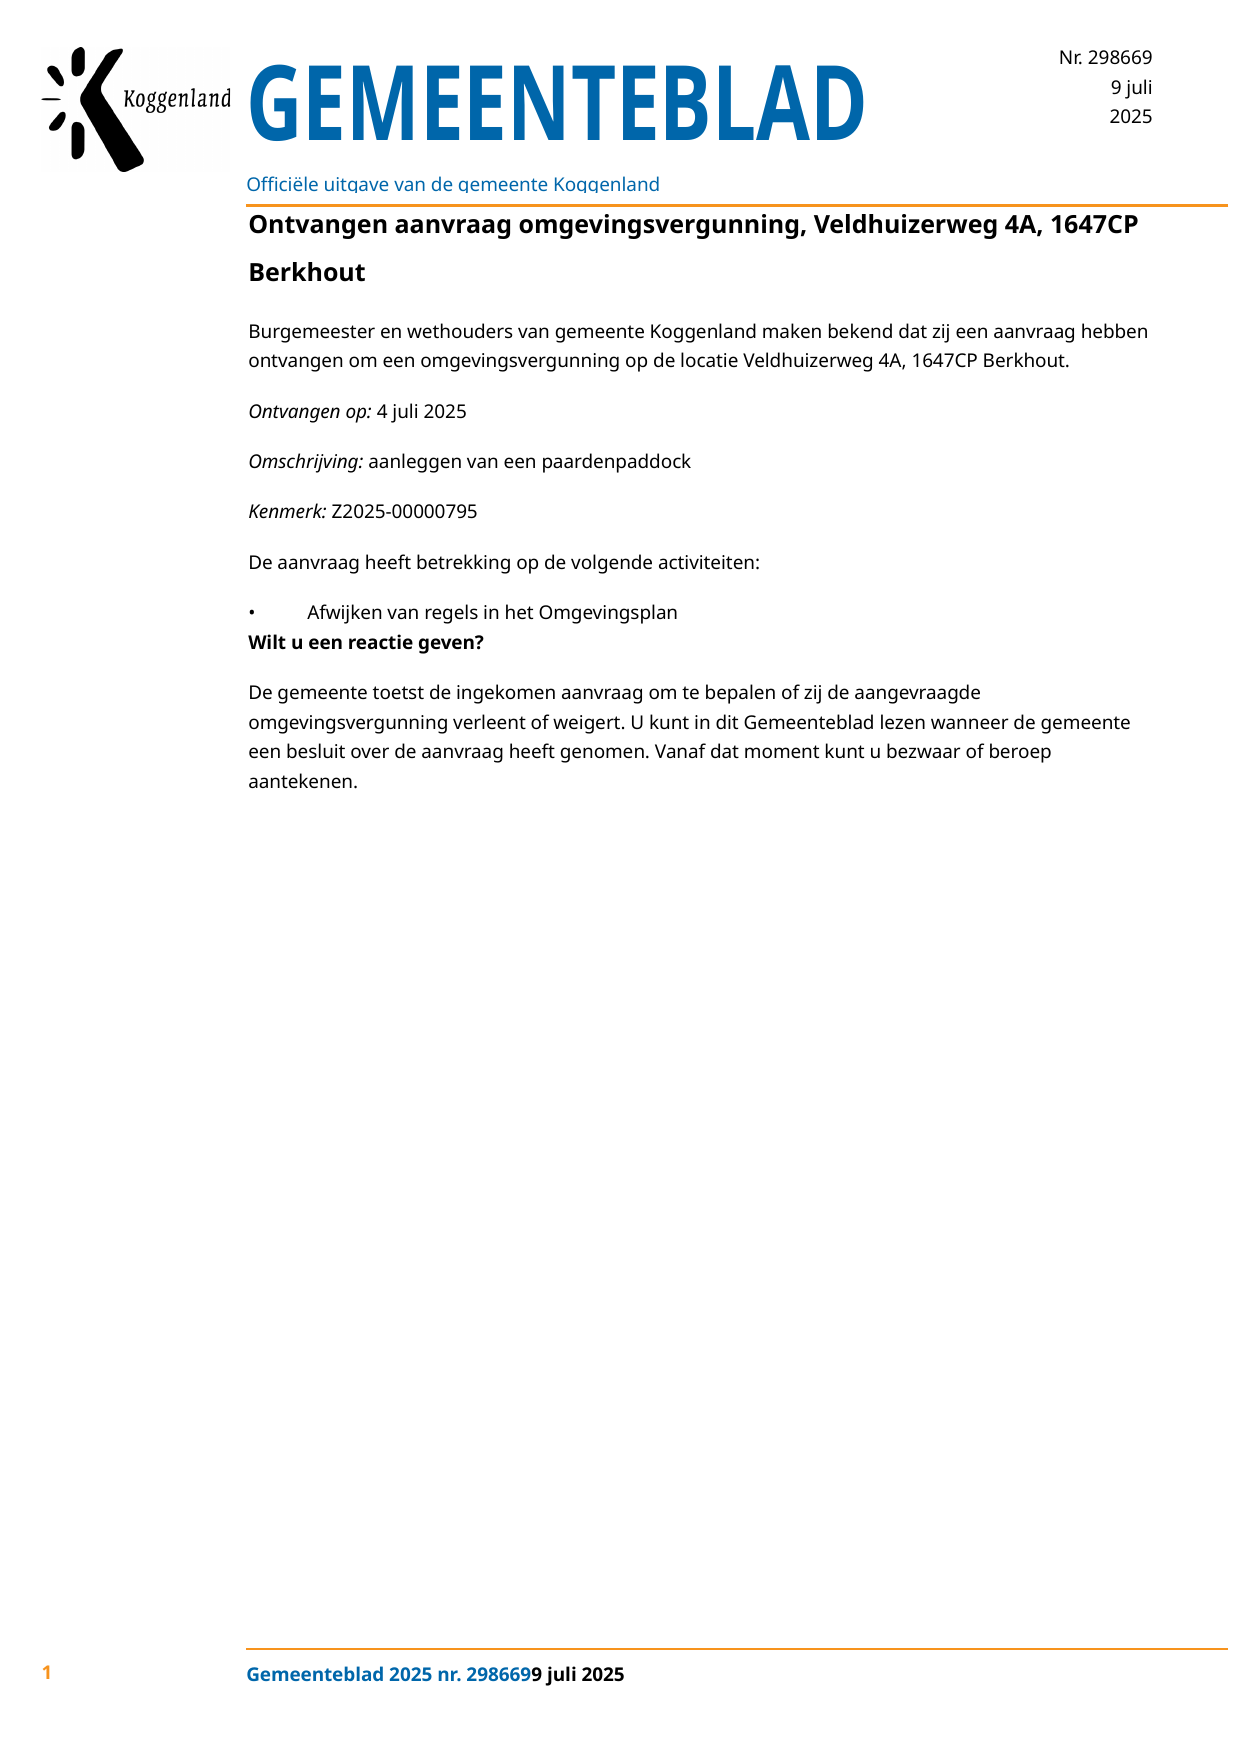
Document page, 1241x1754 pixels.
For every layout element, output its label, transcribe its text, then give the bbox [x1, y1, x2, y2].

text De aanvraag heeft betrekking op de volgende activiteiten: [248, 549, 1152, 575]
text Wilt u een reactie geven? [248, 629, 1152, 655]
text Burgemeester en wethouders van gemeente Koggenland maken bekend dat zij een aanvraag hebben ontvangen om een omgevingsvergunning op de locatie Veldhuizerweg 4A, 1647CP Berkhout. [248, 318, 1152, 373]
text Omschrijving: aanleggen van een paardenpaddock [248, 448, 1152, 474]
text Ontvangen op: 4 juli 2025 [248, 398, 1152, 424]
text Kenmerk: Z2025-00000795 [248, 499, 1152, 524]
picture [41, 47, 231, 172]
text Ontvangen aanvraag omgevingsvergunning, Veldhuizerweg 4A, 1647CP Berkhout [248, 207, 1152, 288]
text De gemeente toetst de ingekomen aanvraag om te bepalen of zij de aangevraagde omgevingsvergunning verleent of weigert. U kunt in dit Gemeenteblad lezen wanneer de gemeente een besluit over de aanvraag heeft genomen. Vanaf dat moment kunt u bezwaar of beroep aantekenen. [248, 679, 1152, 794]
list Afwijken van regels in het Omgevingsplan [248, 599, 1152, 625]
